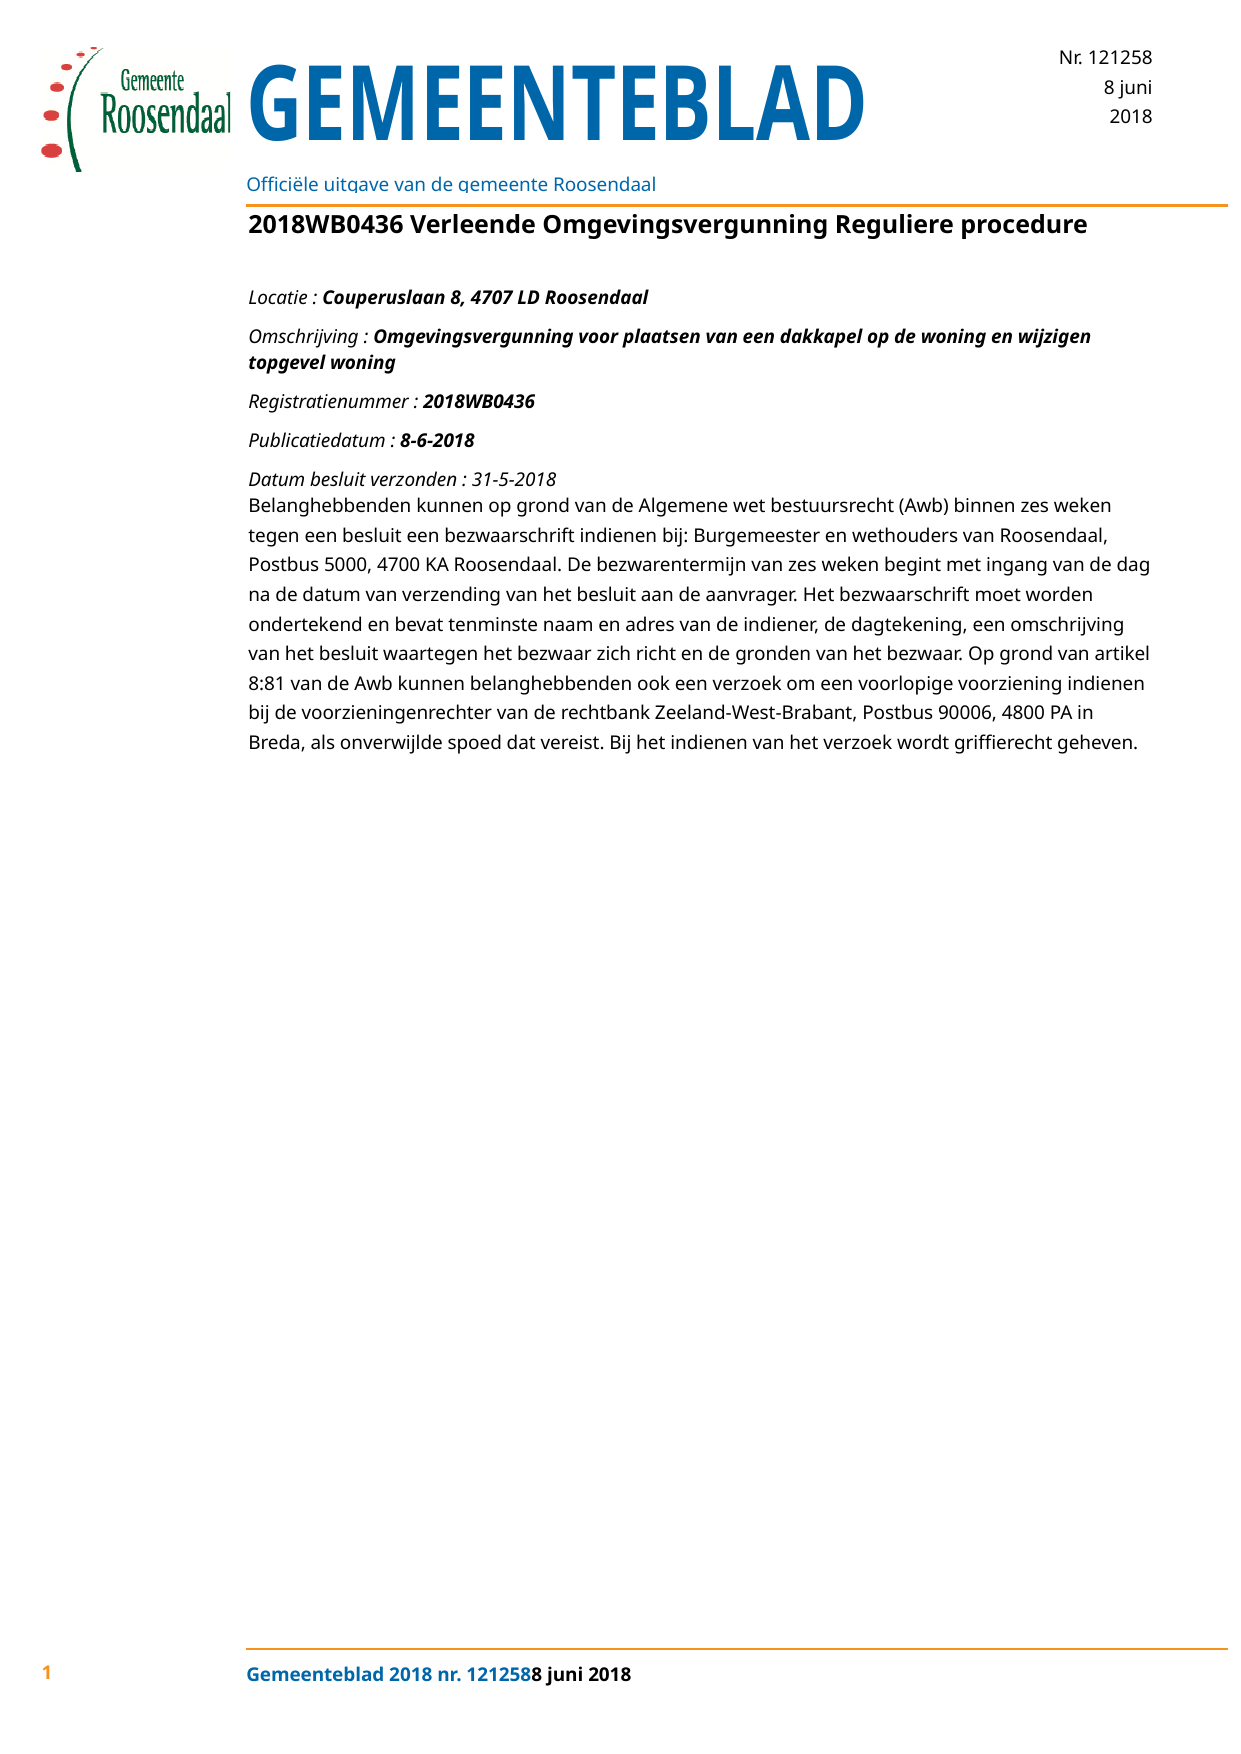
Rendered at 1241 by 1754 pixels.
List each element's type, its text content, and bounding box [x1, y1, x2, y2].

text Locatie : Couperuslaan 8, 4707 LD Roosendaal [248, 284, 1152, 309]
text Omschrijving : Omgevingsvergunning voor plaatsen van een dakkapel op de woning en wijzigen topgevel woning [248, 323, 1152, 374]
text Publicatiedatum : 8-6-2018 [248, 427, 1152, 453]
text Belanghebbenden kunnen op grond van de Algemene wet bestuursrecht (Awb) binnen zes weken tegen een besluit een bezwaarschrift indienen bij: Burgemeester en wethouders van Roosendaal, Postbus 5000, 4700 KA Roosendaal. De bezwarentermijn van zes weken begint met ingang van de dag na de datum van verzending van het besluit aan de aanvrager. Het bezwaarschrift moet worden ondertekend en bevat tenminste naam en adres van de indiener, de dagtekening, een omschrijving van het besluit waartegen het bezwaar zich richt en de gronden van het bezwaar. Op grond van artikel 8:81 van de Awb kunnen belanghebbenden ook een verzoek om een voorlopige voorziening indienen bij de voorzieningenrechter van de rechtbank Zeeland-West-Brabant, Postbus 90006, 4800 PA in Breda, als onverwijlde spoed dat vereist. Bij het indienen van het verzoek wordt griffierecht geheven. [248, 492, 1152, 755]
text Registratienummer : 2018WB0436 [248, 388, 1152, 414]
picture [41, 47, 231, 172]
text 2018WB0436 Verleende Omgevingsvergunning Reguliere procedure [248, 207, 1152, 241]
text Datum besluit verzonden : 31-5-2018 [248, 467, 1152, 492]
